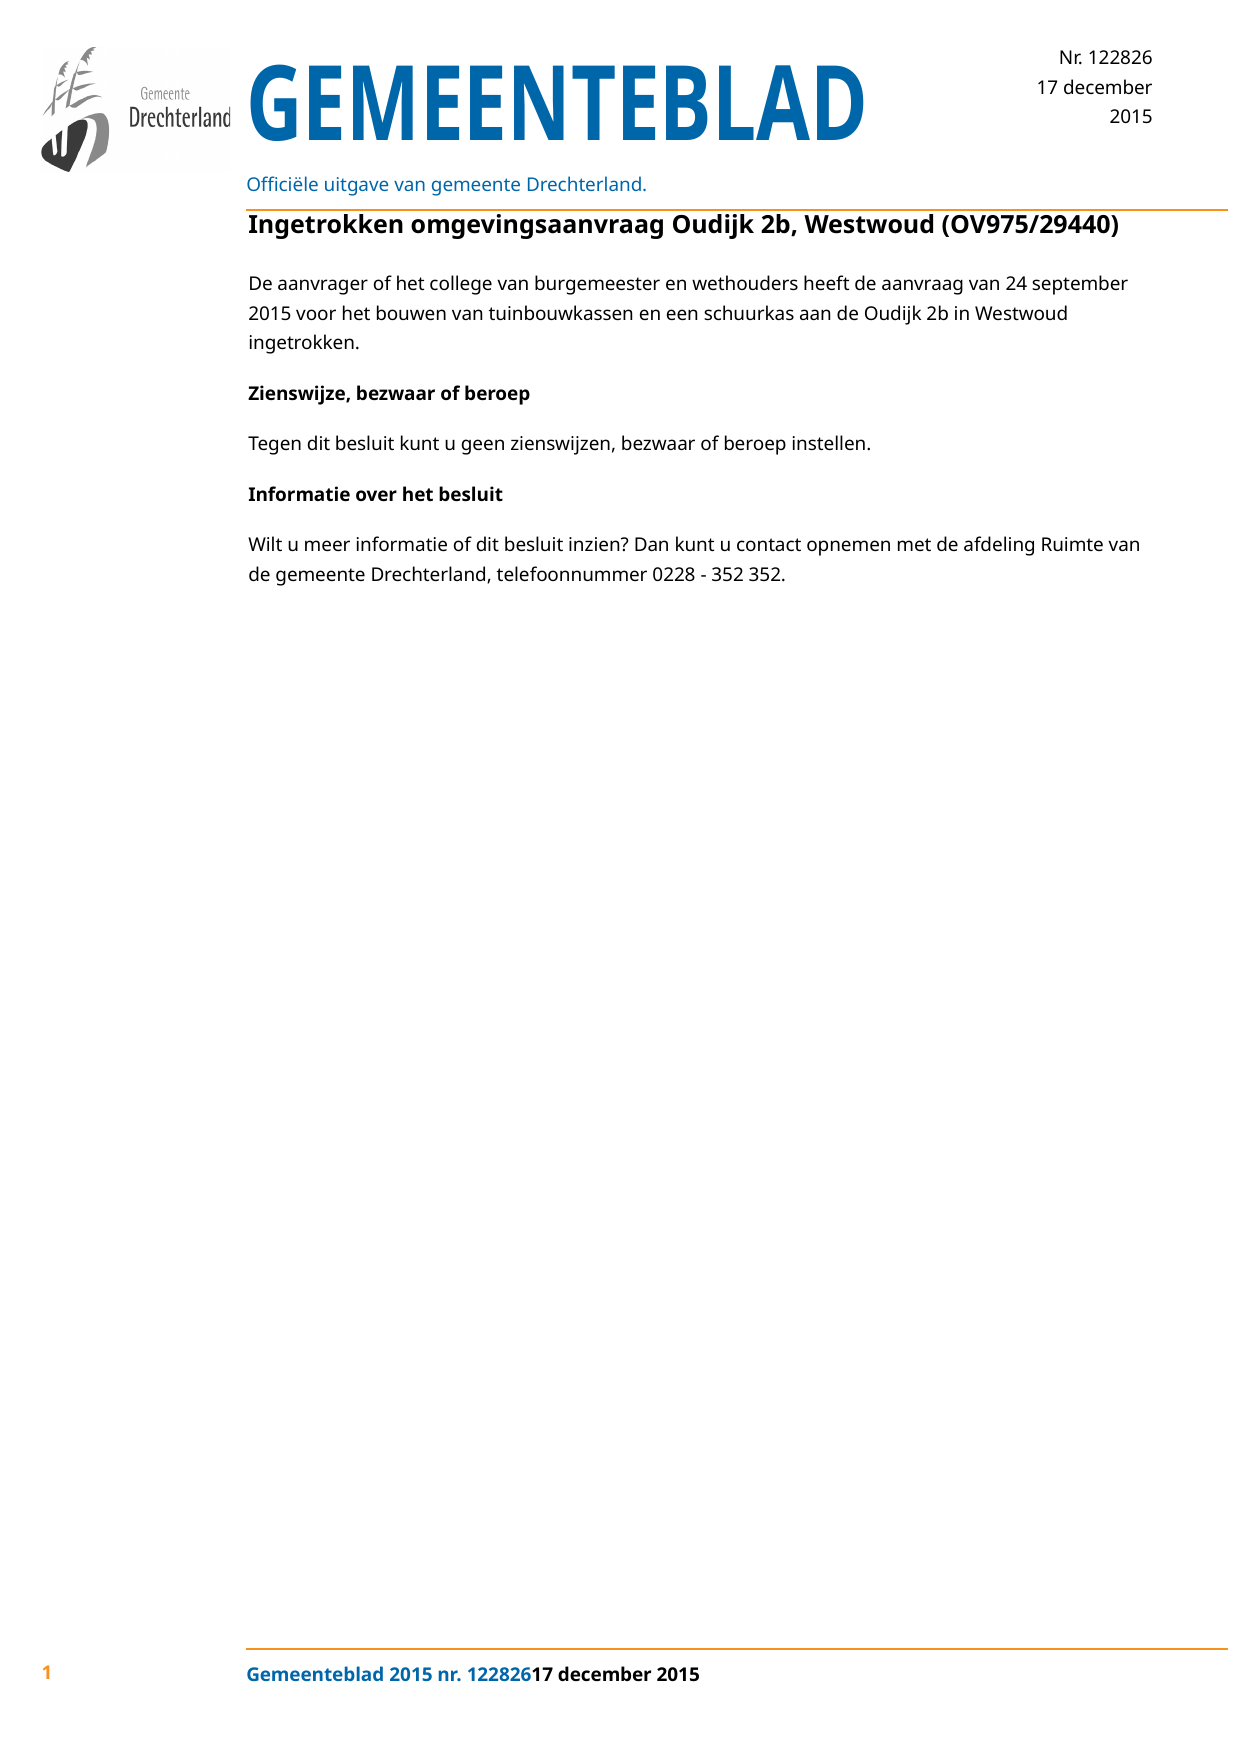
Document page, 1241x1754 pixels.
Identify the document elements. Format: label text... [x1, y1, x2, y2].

text Ingetrokken omgevingsaanvraag Oudijk 2b, Westwoud (OV975/29440) [248, 211, 1152, 241]
text Tegen dit besluit kunt u geen zienswijzen, bezwaar of beroep instellen. [248, 430, 1152, 456]
text Wilt u meer informatie of dit besluit inzien? Dan kunt u contact opnemen met de afdeling Ruimte van de gemeente Drechterland, telefoonnummer 0228 - 352 352. [248, 531, 1152, 586]
picture [41, 47, 231, 172]
text Informatie over het besluit [248, 481, 1152, 506]
text Zienswijze, bezwaar of beroep [248, 380, 1152, 406]
text De aanvrager of het college van burgemeester en wethouders heeft de aanvraag van 24 september 2015 voor het bouwen van tuinbouwkassen en een schuurkas aan de Oudijk 2b in Westwoud ingetrokken. [248, 270, 1152, 355]
